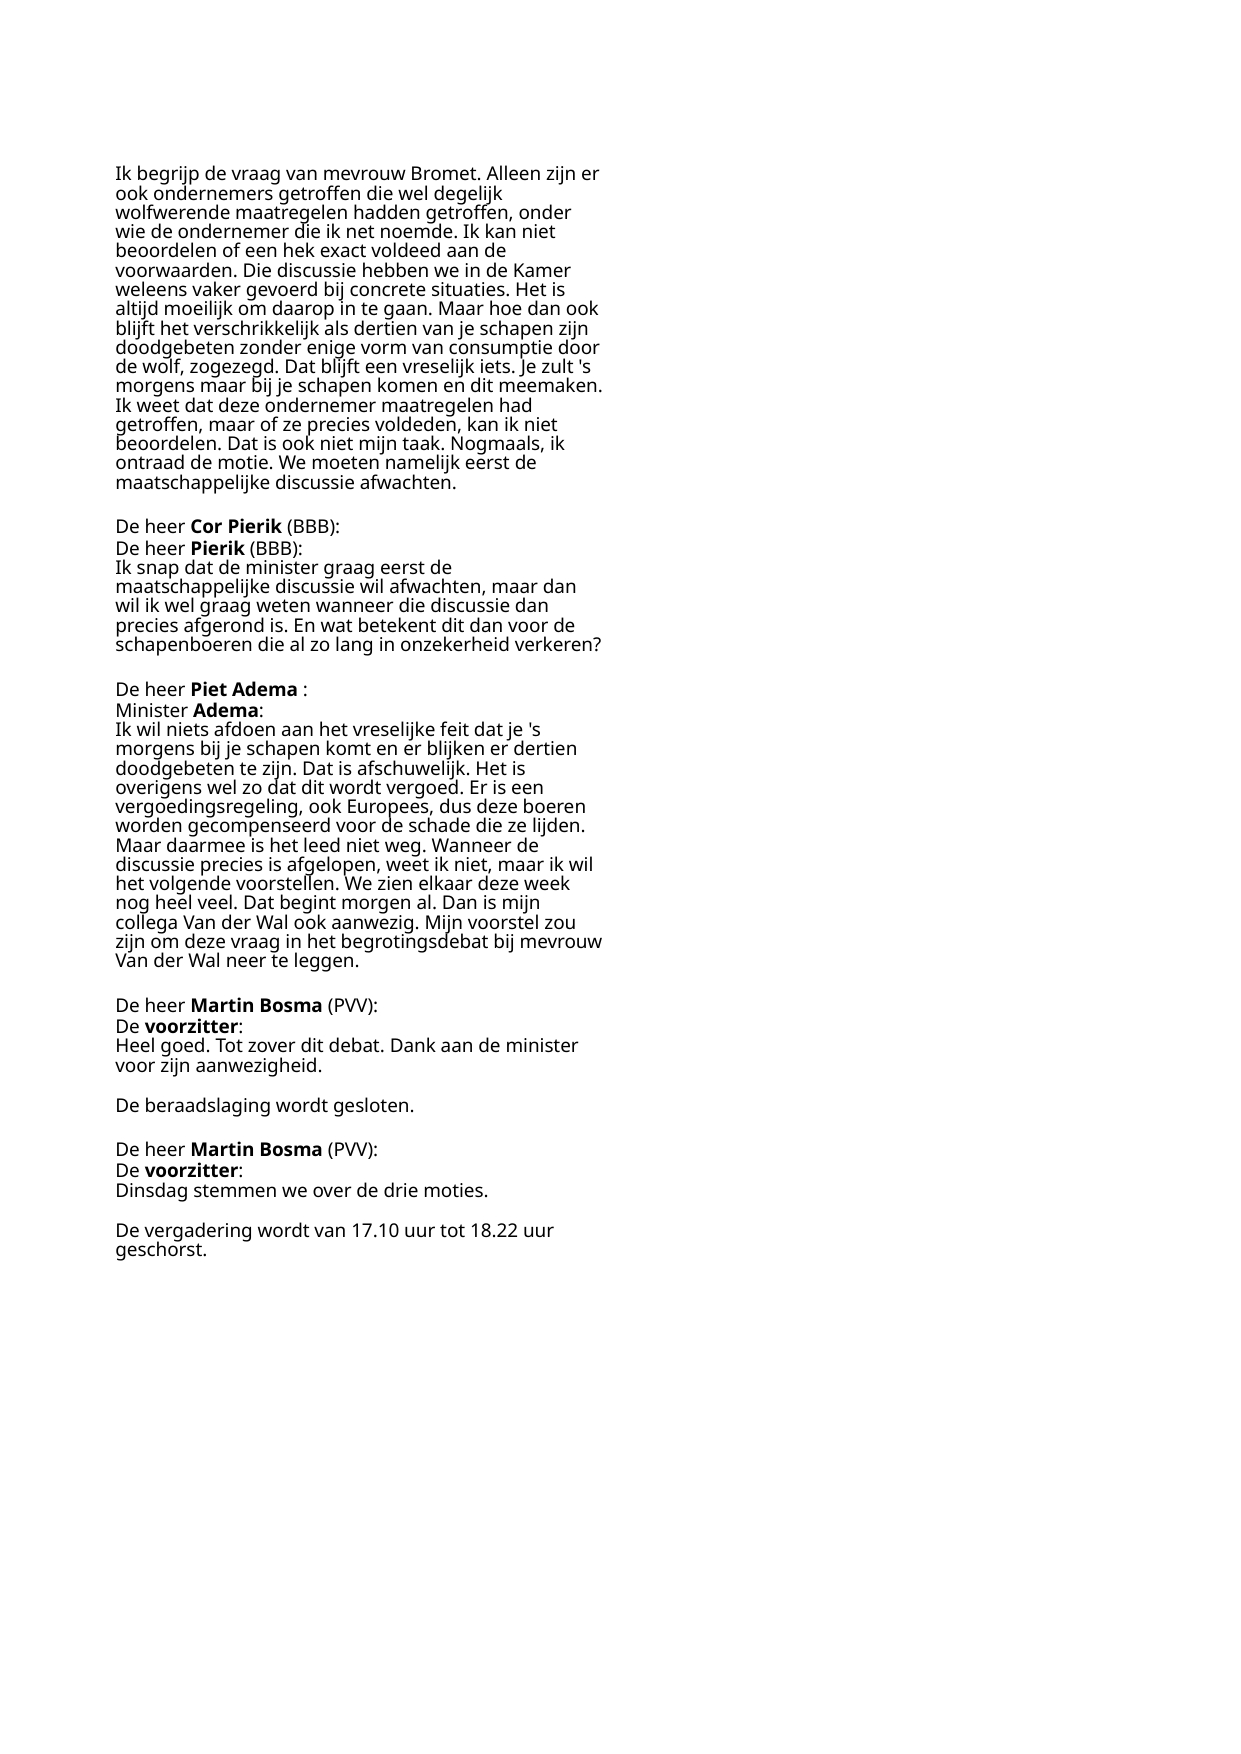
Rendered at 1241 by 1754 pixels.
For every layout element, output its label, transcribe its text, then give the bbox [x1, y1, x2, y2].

text Ik wil niets afdoen aan het vreselijke feit dat je 's morgens bij je schapen komt en er blijken er dertien doodgebeten te zijn. Dat is afschuwelijk. Het is overigens wel zo dat dit wordt vergoed. Er is een vergoedingsregeling, ook Europees, dus deze boeren worden gecompenseerd voor de schade die ze lijden. Maar daarmee is het leed niet weg. Wanneer de discussie precies is afgelopen, weet ik niet, maar ik wil het volgende voorstellen. We zien elkaar deze week nog heel veel. Dat begint morgen al. Dan is mijn collega Van der Wal ook aanwezig. Mijn voorstel zou zijn om deze vraag in het begrotingsdebat bij mevrouw Van der Wal neer te leggen. [115, 721, 605, 971]
text Minister Adema: [115, 702, 605, 721]
text Ik begrijp de vraag van mevrouw Bromet. Alleen zijn er ook ondernemers getroffen die wel degelijk wolfwerende maatregelen hadden getroffen, onder wie de ondernemer die ik net noemde. Ik kan niet beoordelen of een hek exact voldeed aan de voorwaarden. Die discussie hebben we in de Kamer weleens vaker gevoerd bij concrete situaties. Het is altijd moeilijk om daarop in te gaan. Maar hoe dan ook blijft het verschrikkelijk als dertien van je schapen zijn doodgebeten zonder enige vorm van consumptie door de wolf, zogezegd. Dat blijft een vreselijk iets. Je zult 's morgens maar bij je schapen komen en dit meemaken. Ik weet dat deze ondernemer maatregelen had getroffen, maar of ze precies voldeden, kan ik niet beoordelen. Dat is ook niet mijn taak. Nogmaals, ik ontraad de motie. We moeten namelijk eerst de maatschappelijke discussie afwachten. [115, 165, 605, 493]
text De heer Martin Bosma (PVV): [115, 1137, 605, 1162]
text De beraadslaging wordt gesloten. [115, 1097, 605, 1116]
text Heel goed. Tot zover dit debat. Dank aan de minister voor zijn aanwezigheid. [115, 1037, 605, 1076]
text De voorzitter: [115, 1162, 605, 1182]
text De heer Cor Pierik (BBB): [115, 514, 605, 539]
text De vergadering wordt van 17.10 uur tot 18.22 uur geschorst. [115, 1222, 605, 1260]
text De heer Pierik (BBB): [115, 539, 605, 559]
text De heer Piet Adema : [115, 676, 605, 702]
text De voorzitter: [115, 1018, 605, 1037]
text Ik snap dat de minister graag eerst de maatschappelijke discussie wil afwachten, maar dan wil ik wel graag weten wanneer die discussie dan precies afgerond is. En wat betekent dit dan voor de schapenboeren die al zo lang in onzekerheid verkeren? [115, 559, 605, 655]
text De heer Martin Bosma (PVV): [115, 992, 605, 1018]
text Dinsdag stemmen we over de drie moties. [115, 1182, 605, 1201]
